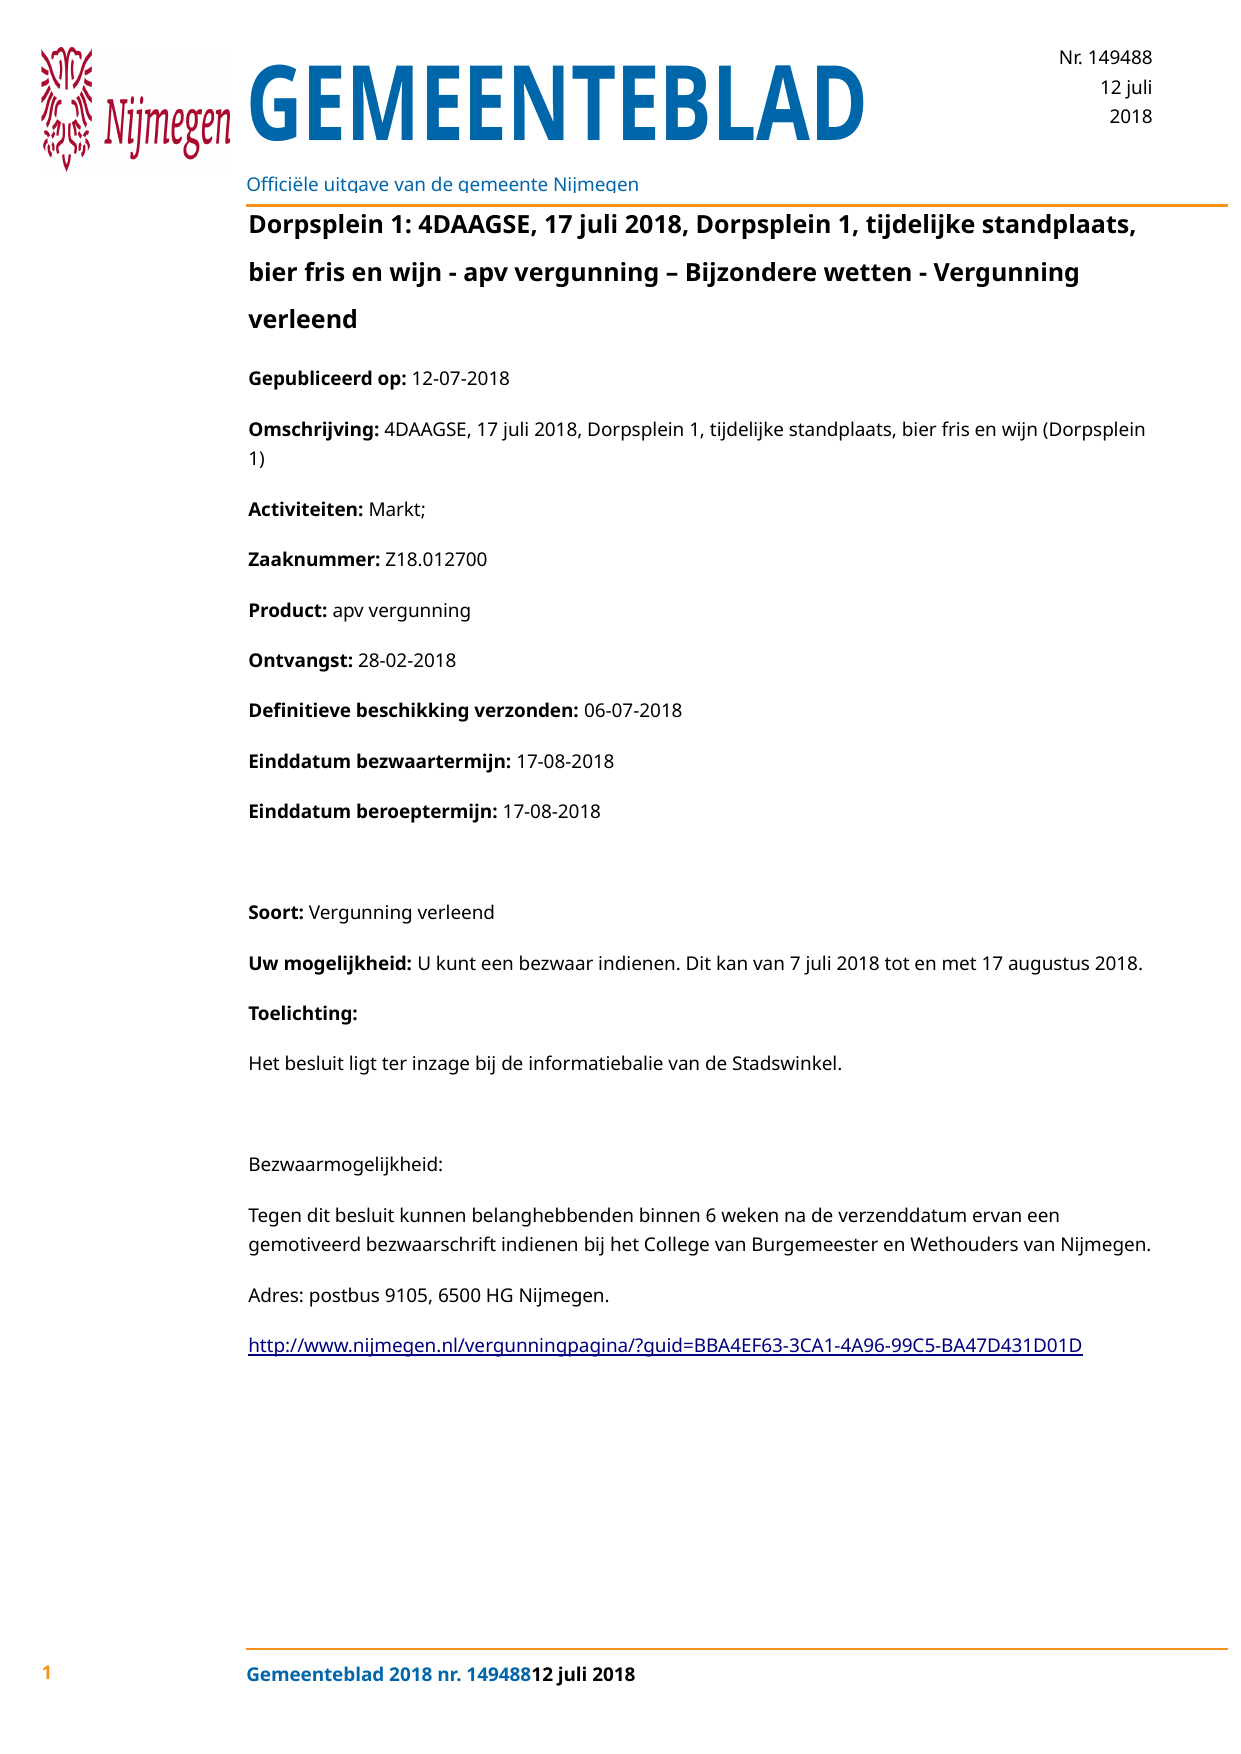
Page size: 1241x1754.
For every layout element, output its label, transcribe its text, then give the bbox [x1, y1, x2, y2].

text Omschrijving: 4DAAGSE, 17 juli 2018, Dorpsplein 1, tijdelijke standplaats, bier fris en wijn (Dorpsplein 1) [248, 416, 1152, 471]
text Product: apv vergunning [248, 597, 1152, 622]
text Het besluit ligt ter inzage bij de informatiebalie van de Stadswinkel. [248, 1051, 1152, 1076]
text Dorpsplein 1: 4DAAGSE, 17 juli 2018, Dorpsplein 1, tijdelijke standplaats, bier fris en wijn - apv vergunning – Bijzondere wetten - Vergunning verleend [248, 207, 1152, 336]
picture [41, 47, 231, 172]
text Zaaknummer: Z18.012700 [248, 546, 1152, 572]
text Einddatum beroeptermijn: 17-08-2018 [248, 798, 1152, 824]
text Definitieve beschikking verzonden: 06-07-2018 [248, 698, 1152, 723]
text Ontvangst: 28-02-2018 [248, 647, 1152, 673]
text Activiteiten: Markt; [248, 496, 1152, 522]
text Uw mogelijkheid: U kunt een bezwaar indienen. Dit kan van 7 juli 2018 tot en met 17 augustus 2018. [248, 950, 1152, 975]
text Adres: postbus 9105, 6500 HG Nijmegen. [248, 1282, 1152, 1307]
text Tegen dit besluit kunnen belanghebbenden binnen 6 weken na de verzenddatum ervan een gemotiveerd bezwaarschrift indienen bij het College van Burgemeester en Wethouders van Nijmegen. [248, 1202, 1152, 1257]
text Bezwaarmogelijkheid: [248, 1151, 1152, 1177]
text Gepubliceerd op: 12-07-2018 [248, 366, 1152, 391]
text Toelichting: [248, 1000, 1152, 1026]
text Einddatum bezwaartermijn: 17-08-2018 [248, 748, 1152, 774]
text http://www.nijmegen.nl/vergunningpagina/?guid=BBA4EF63-3CA1-4A96-99C5-BA47D431D01D [248, 1332, 1152, 1358]
text Soort: Vergunning verleend [248, 899, 1152, 925]
